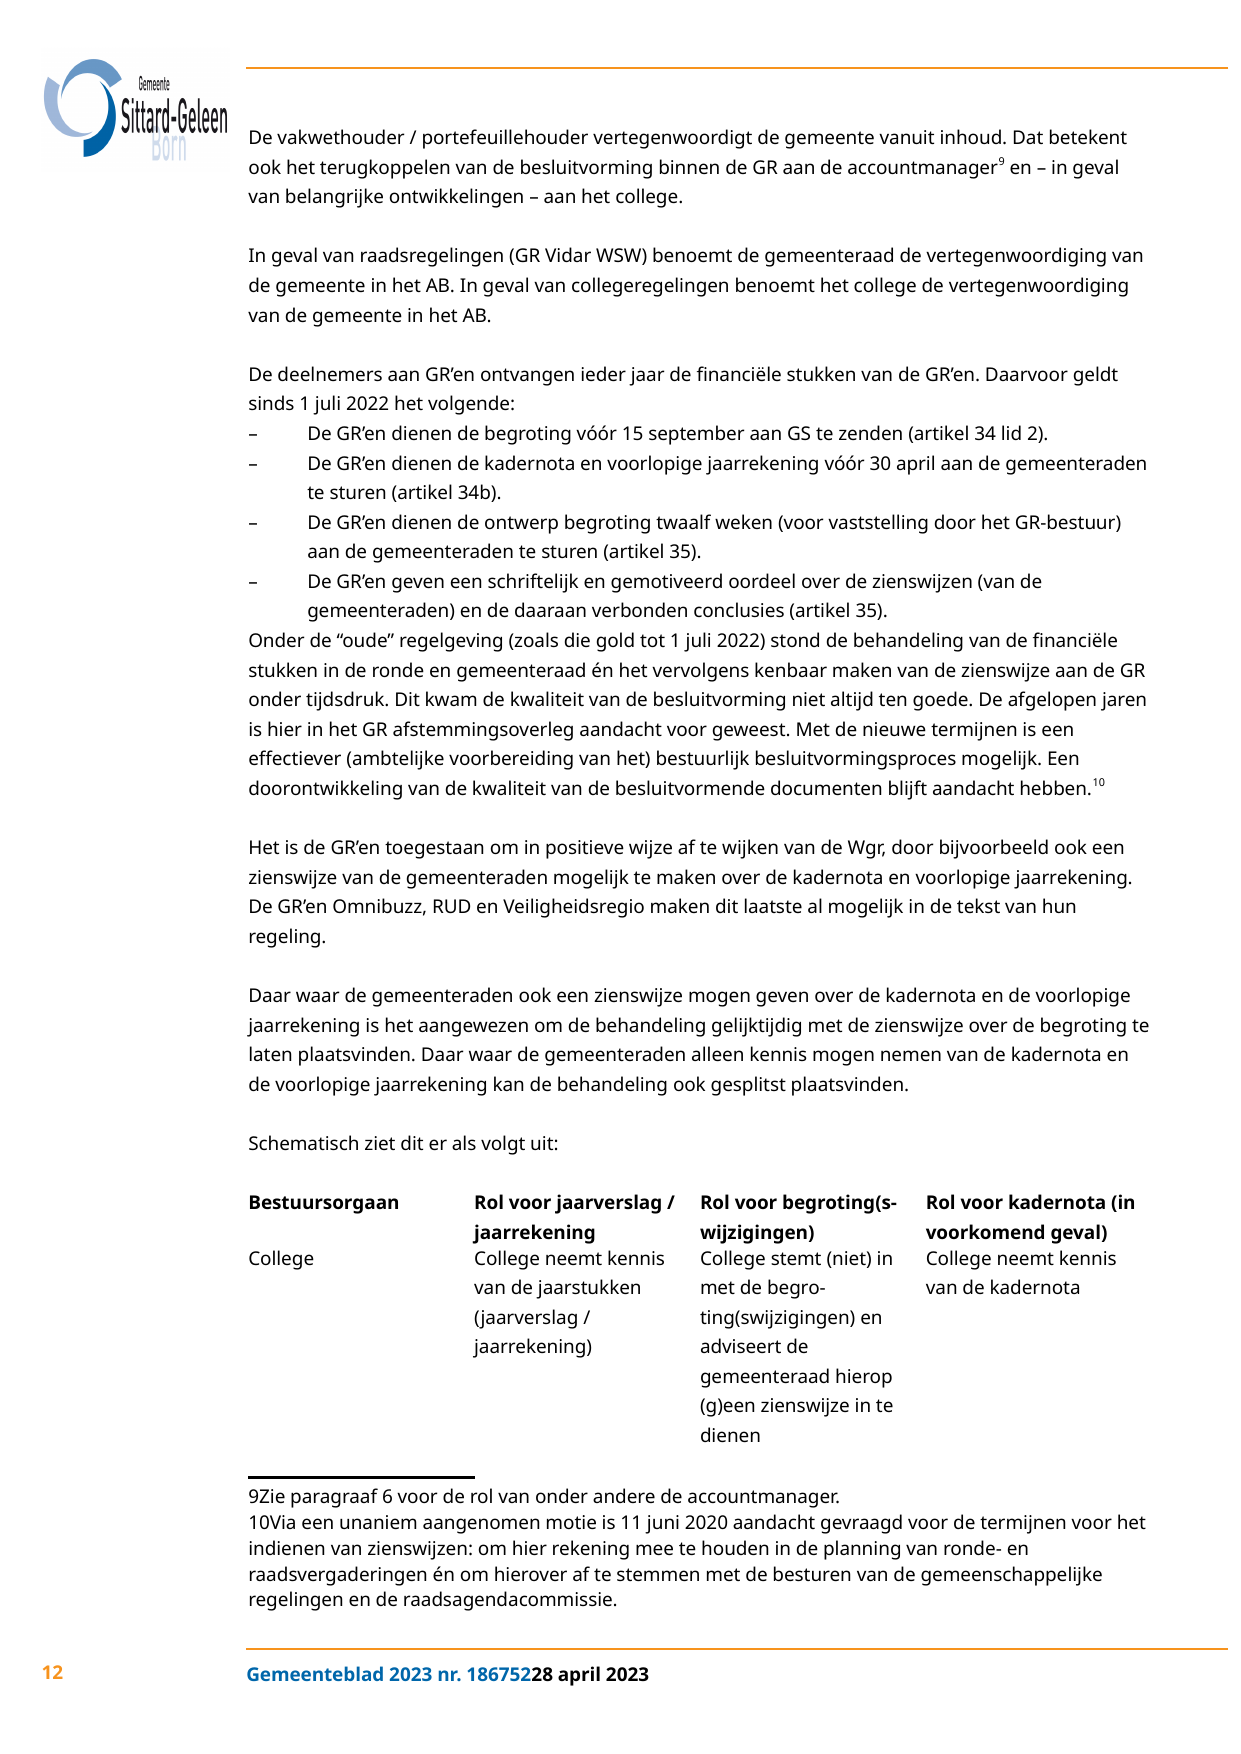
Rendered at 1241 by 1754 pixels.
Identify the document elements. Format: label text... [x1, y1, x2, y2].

table_cell College neemt kennis van de jaarstukken (jaarverslag / jaarrekening) [474, 1245, 700, 1448]
text Schematisch ziet dit er als volgt uit: [248, 1130, 1152, 1156]
text In geval van raadsregelingen (GR Vidar WSW) benoemt de gemeenteraad de vertegenwoordiging van de gemeente in het AB. In geval van collegeregelingen benoemt het college de vertegenwoordiging van de gemeente in het AB. [248, 243, 1152, 328]
table_header Rol voor kadernota (in voorkomend geval) [926, 1190, 1152, 1245]
text Zie paragraaf 6 voor de rol van onder andere de accountmanager. [248, 1483, 1152, 1509]
table_cell College [248, 1245, 474, 1448]
table_cell College stemt (niet) in met de begro-ting(swijzigingen) en adviseert de gemeenteraad hierop (g)een zienswijze in te dienen [700, 1245, 926, 1448]
text Onder de “oude” regelgeving (zoals die gold tot 1 juli 2022) stond de behandeling van de financiële stukken in de ronde en gemeenteraad én het vervolgens kenbaar maken van de zienswijze aan de GR onder tijdsdruk. Dit kwam de kwaliteit van de besluitvorming niet altijd ten goede. De afgelopen jaren is hier in het GR afstemmingsoverleg aandacht voor geweest. Met de nieuwe termijnen is een effectiever (ambtelijke voorbereiding van het) bestuurlijk besluitvormingsproces mogelijk. Een doorontwikkeling van de kwaliteit van de besluitvormende documenten blijft aandacht hebben. [248, 627, 1152, 801]
table_header Bestuursorgaan [248, 1190, 474, 1245]
list De GR’en dienen de ontwerp begroting twaalf weken (voor vaststelling door het GR-bestuur) aan de gemeenteraden te sturen (artikel 35). [248, 509, 1152, 564]
table_header Rol voor begroting(s-wijzigingen) [700, 1190, 926, 1245]
text De vakwethouder / portefeuillehouder vertegenwoordigt de gemeente vanuit inhoud. Dat betekent ook het terugkoppelen van de besluitvorming binnen de GR aan de accountmanager en – in geval van belangrijke ontwikkelingen – aan het college. [248, 124, 1152, 209]
table_cell College neemt kennis van de kadernota [926, 1245, 1152, 1448]
text Via een unaniem aangenomen motie is 11 juni 2020 aandacht gevraagd voor de termijnen voor het indienen van zienswijzen: om hier rekening mee te houden in de planning van ronde- en raadsvergaderingen én om hierover af te stemmen met de besturen van de gemeenschappelijke regelingen en de raadsagendacommissie. [248, 1509, 1152, 1612]
picture [41, 47, 231, 172]
table_header Rol voor jaarverslag / jaarrekening [474, 1190, 700, 1245]
text Daar waar de gemeenteraden ook een zienswijze mogen geven over de kadernota en de voorlopige jaarrekening is het aangewezen om de behandeling gelijktijdig met de zienswijze over de begroting te laten plaatsvinden. Daar waar de gemeenteraden alleen kennis mogen nemen van de kadernota en de voorlopige jaarrekening kan de behandeling ook gesplitst plaatsvinden. [248, 982, 1152, 1097]
list De GR’en dienen de kadernota en voorlopige jaarrekening vóór 30 april aan de gemeenteraden te sturen (artikel 34b). [248, 450, 1152, 505]
list De GR’en dienen de begroting vóór 15 september aan GS te zenden (artikel 34 lid 2). [248, 420, 1152, 446]
text De deelnemers aan GR’en ontvangen ieder jaar de financiële stukken van de GR’en. Daarvoor geldt sinds 1 juli 2022 het volgende: [248, 361, 1152, 416]
text Het is de GR’en toegestaan om in positieve wijze af te wijken van de Wgr, door bijvoorbeeld ook een zienswijze van de gemeenteraden mogelijk te maken over de kadernota en voorlopige jaarrekening. De GR’en Omnibuzz, RUD en Veiligheidsregio maken dit laatste al mogelijk in de tekst van hun regeling. [248, 834, 1152, 949]
list De GR’en geven een schriftelijk en gemotiveerd oordeel over de zienswijzen (van de gemeenteraden) en de daaraan verbonden conclusies (artikel 35). [248, 568, 1152, 623]
